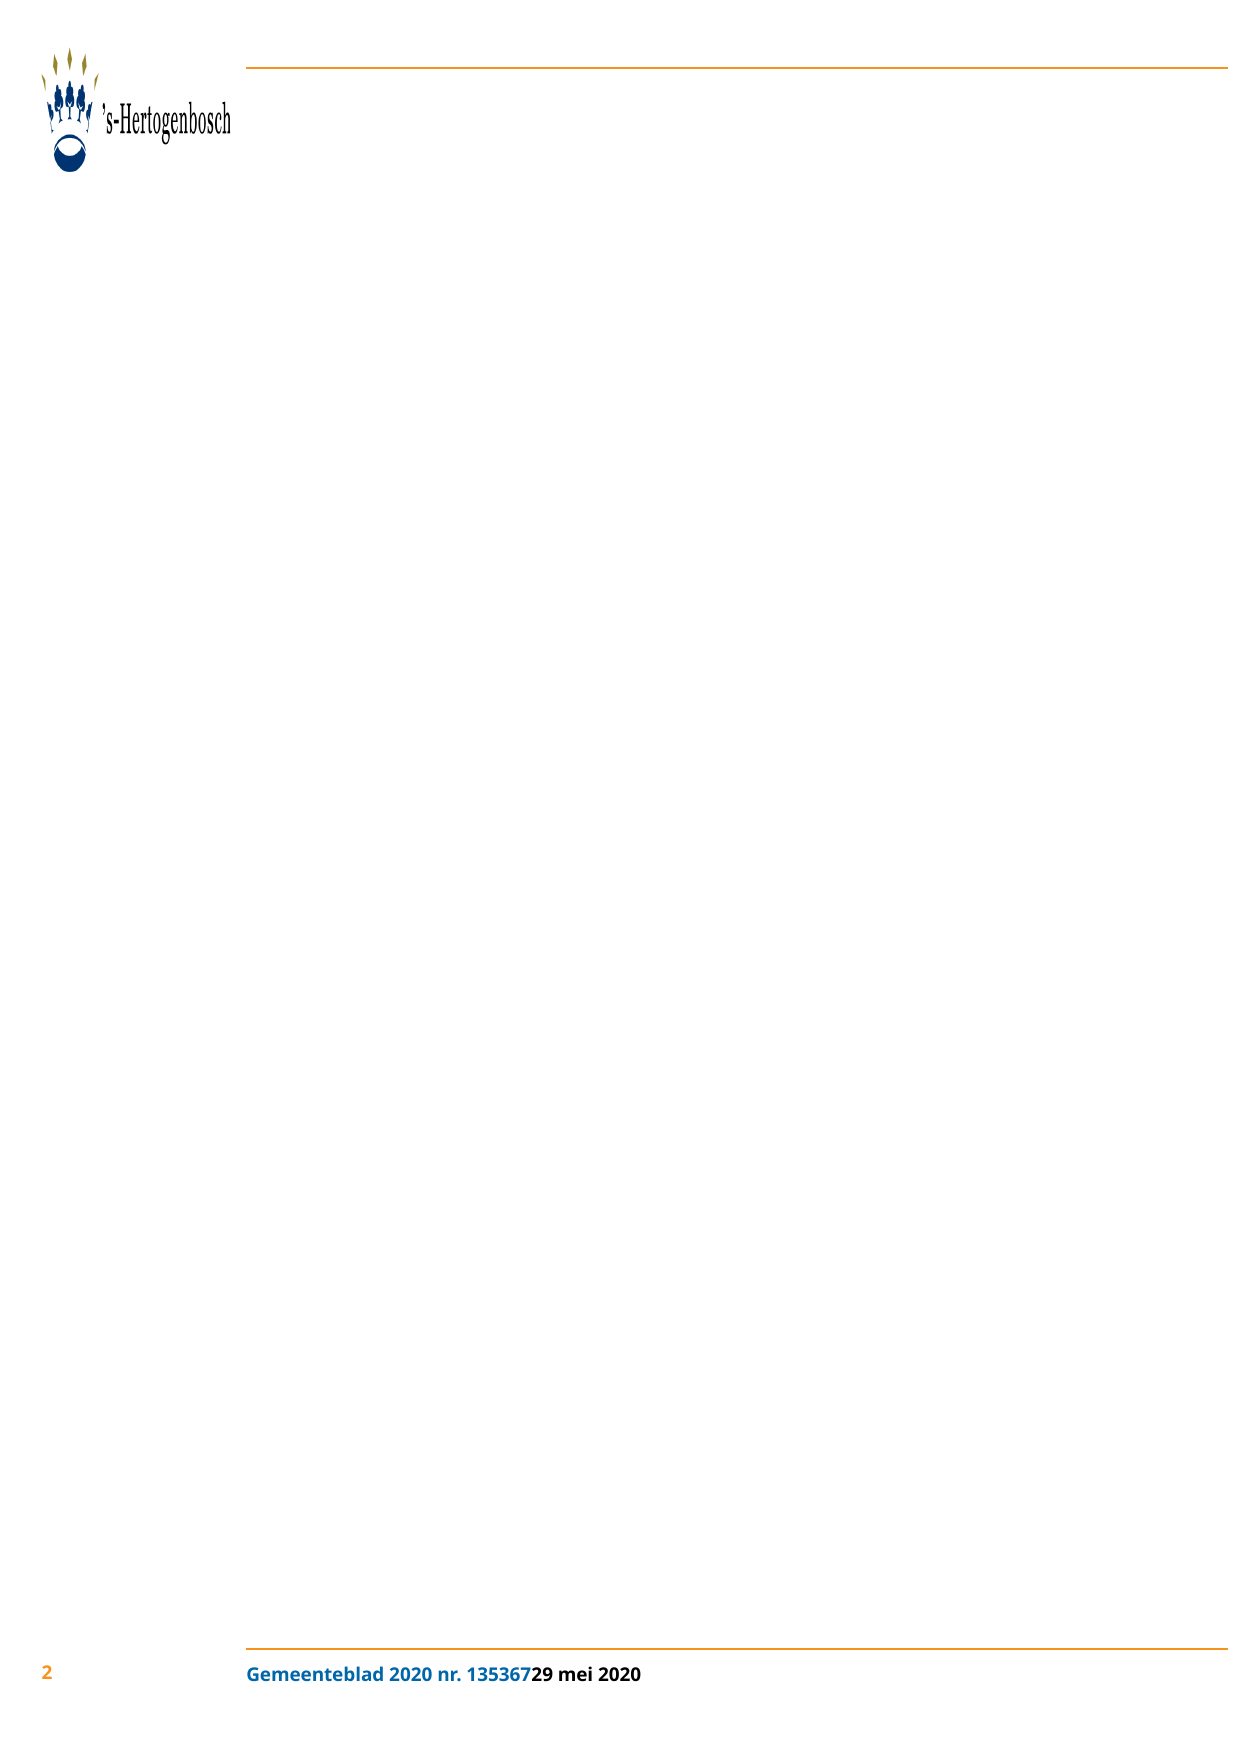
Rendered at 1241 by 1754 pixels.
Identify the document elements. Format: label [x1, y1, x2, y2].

picture [41, 47, 231, 172]
